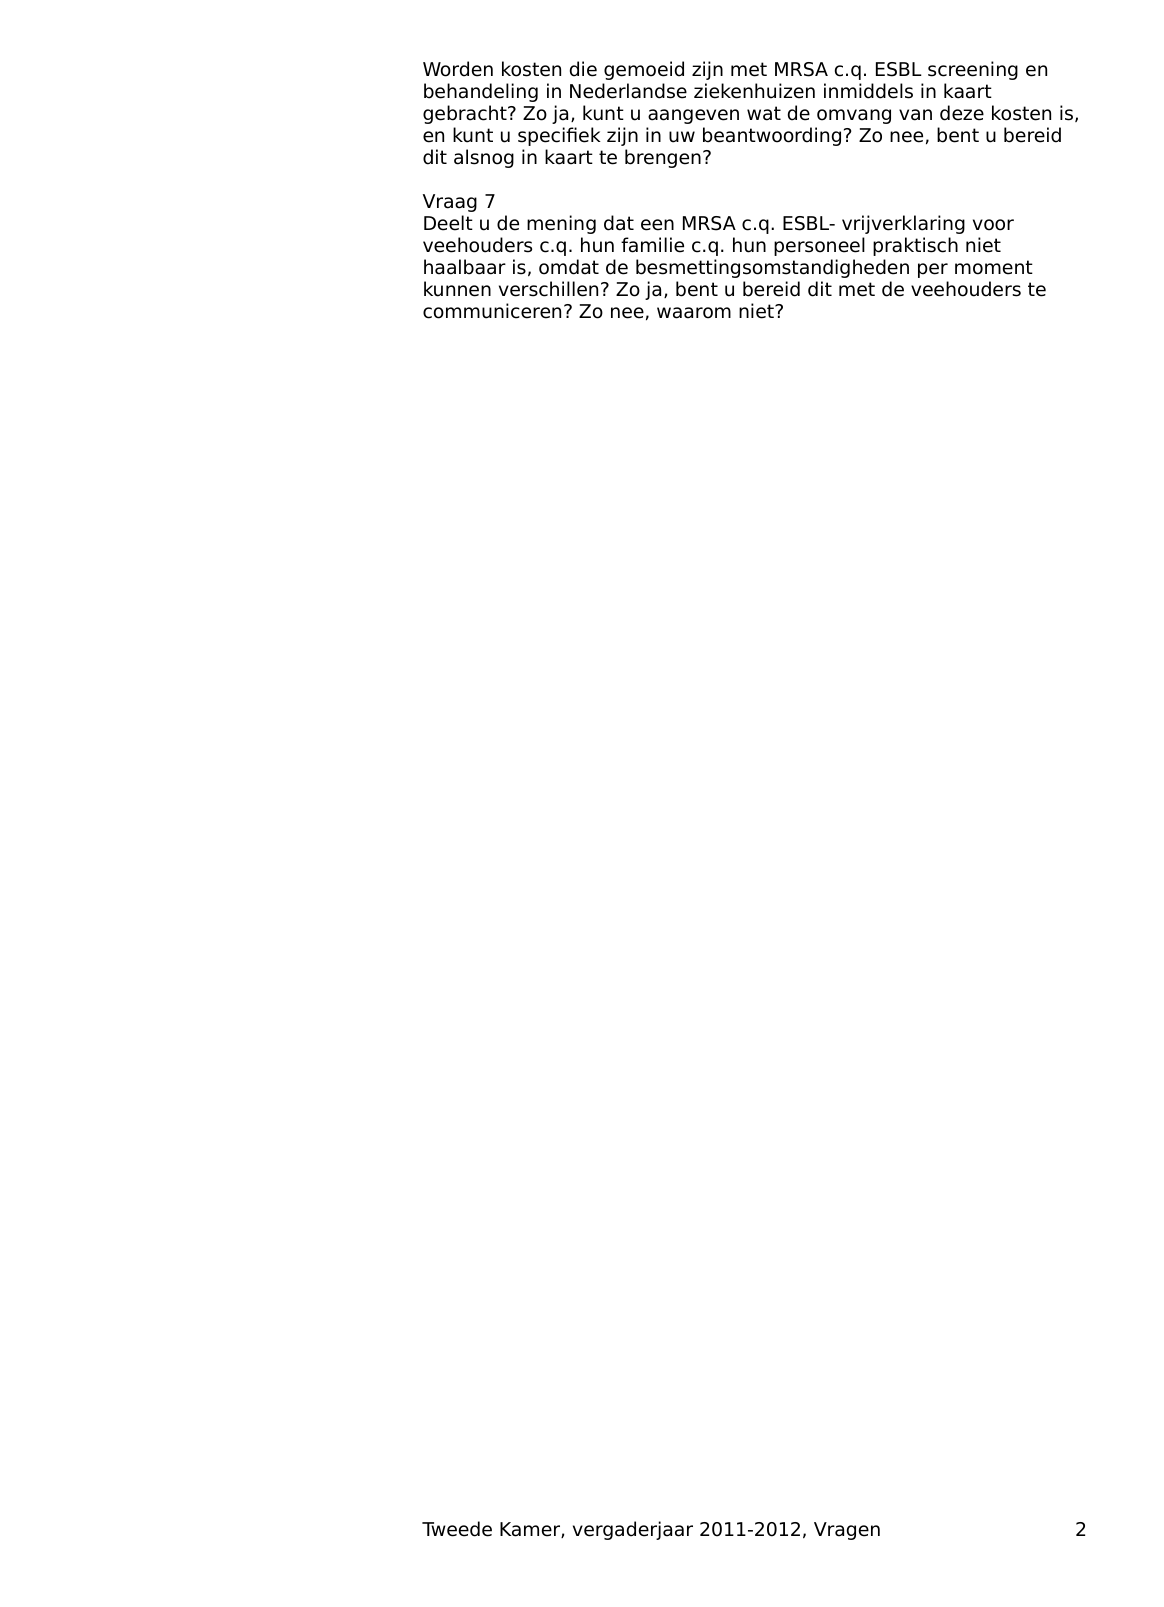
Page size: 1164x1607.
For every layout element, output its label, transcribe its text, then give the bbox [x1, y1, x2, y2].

text Deelt u de mening dat een MRSA c.q. ESBL- vrijverklaring voor veehouders c.q. hun familie c.q. hun personeel praktisch niet haalbaar is, omdat de besmettingsomstandigheden per moment kunnen verschillen? Zo ja, bent u bereid dit met de veehouders te communiceren? Zo nee, waarom niet? [422, 213, 1087, 323]
text Worden kosten die gemoeid zijn met MRSA c.q. ESBL screening en behandeling in Nederlandse ziekenhuizen inmiddels in kaart gebracht? Zo ja, kunt u aangeven wat de omvang van deze kosten is, en kunt u specifiek zijn in uw beantwoording? Zo nee, bent u bereid dit alsnog in kaart te brengen? [422, 59, 1087, 169]
text Vraag 7 [422, 191, 1087, 213]
